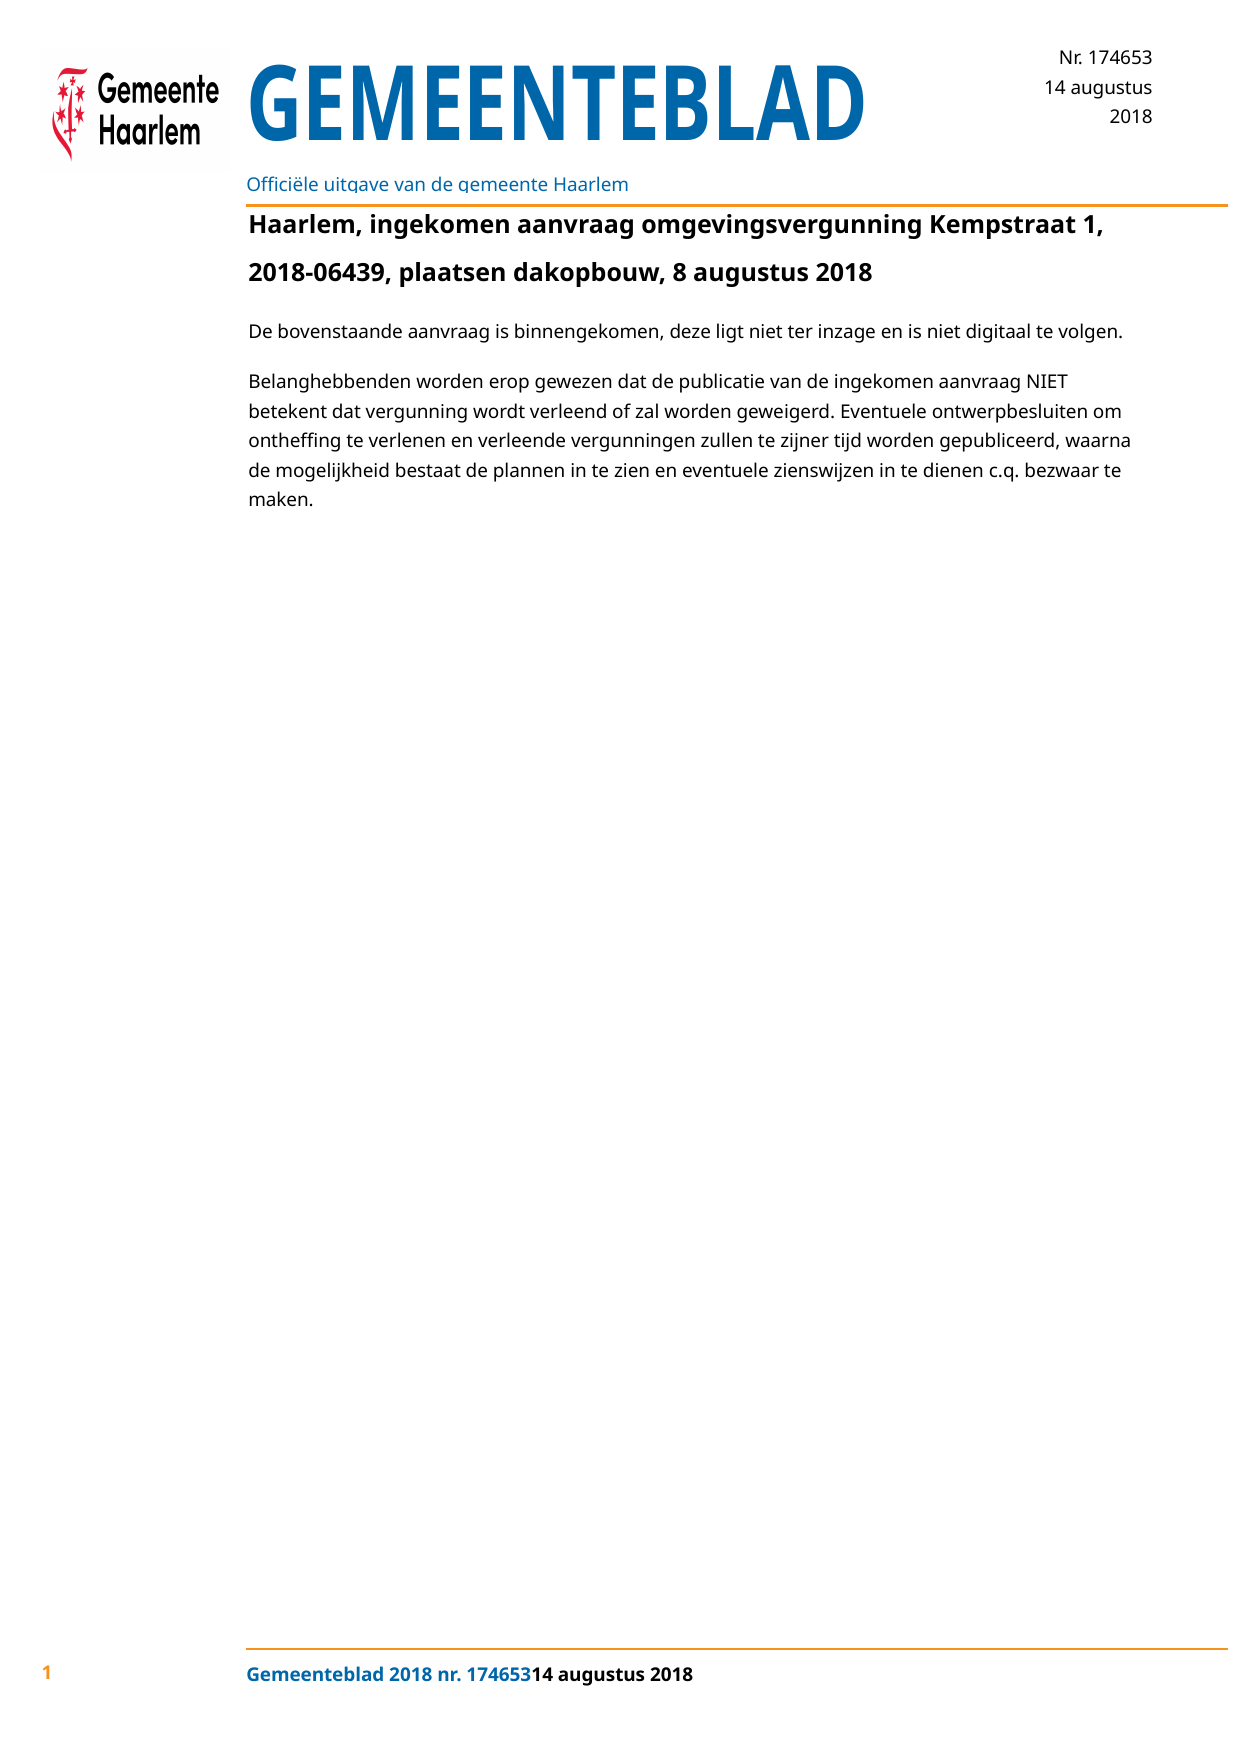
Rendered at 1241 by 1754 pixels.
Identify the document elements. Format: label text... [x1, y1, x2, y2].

text De bovenstaande aanvraag is binnengekomen, deze ligt niet ter inzage en is niet digitaal te volgen. [248, 318, 1152, 344]
text Belanghebbenden worden erop gewezen dat de publicatie van de ingekomen aanvraag NIET betekent dat vergunning wordt verleend of zal worden geweigerd. Eventuele ontwerpbesluiten om ontheffing te verlenen en verleende vergunningen zullen te zijner tijd worden gepubliceerd, waarna de mogelijkheid bestaat de plannen in te zien en eventuele zienswijzen in te dienen c.q. bezwaar te maken. [248, 368, 1152, 512]
text Haarlem, ingekomen aanvraag omgevingsvergunning Kempstraat 1, 2018-06439, plaatsen dakopbouw, 8 augustus 2018 [248, 207, 1152, 288]
picture [41, 47, 231, 172]
